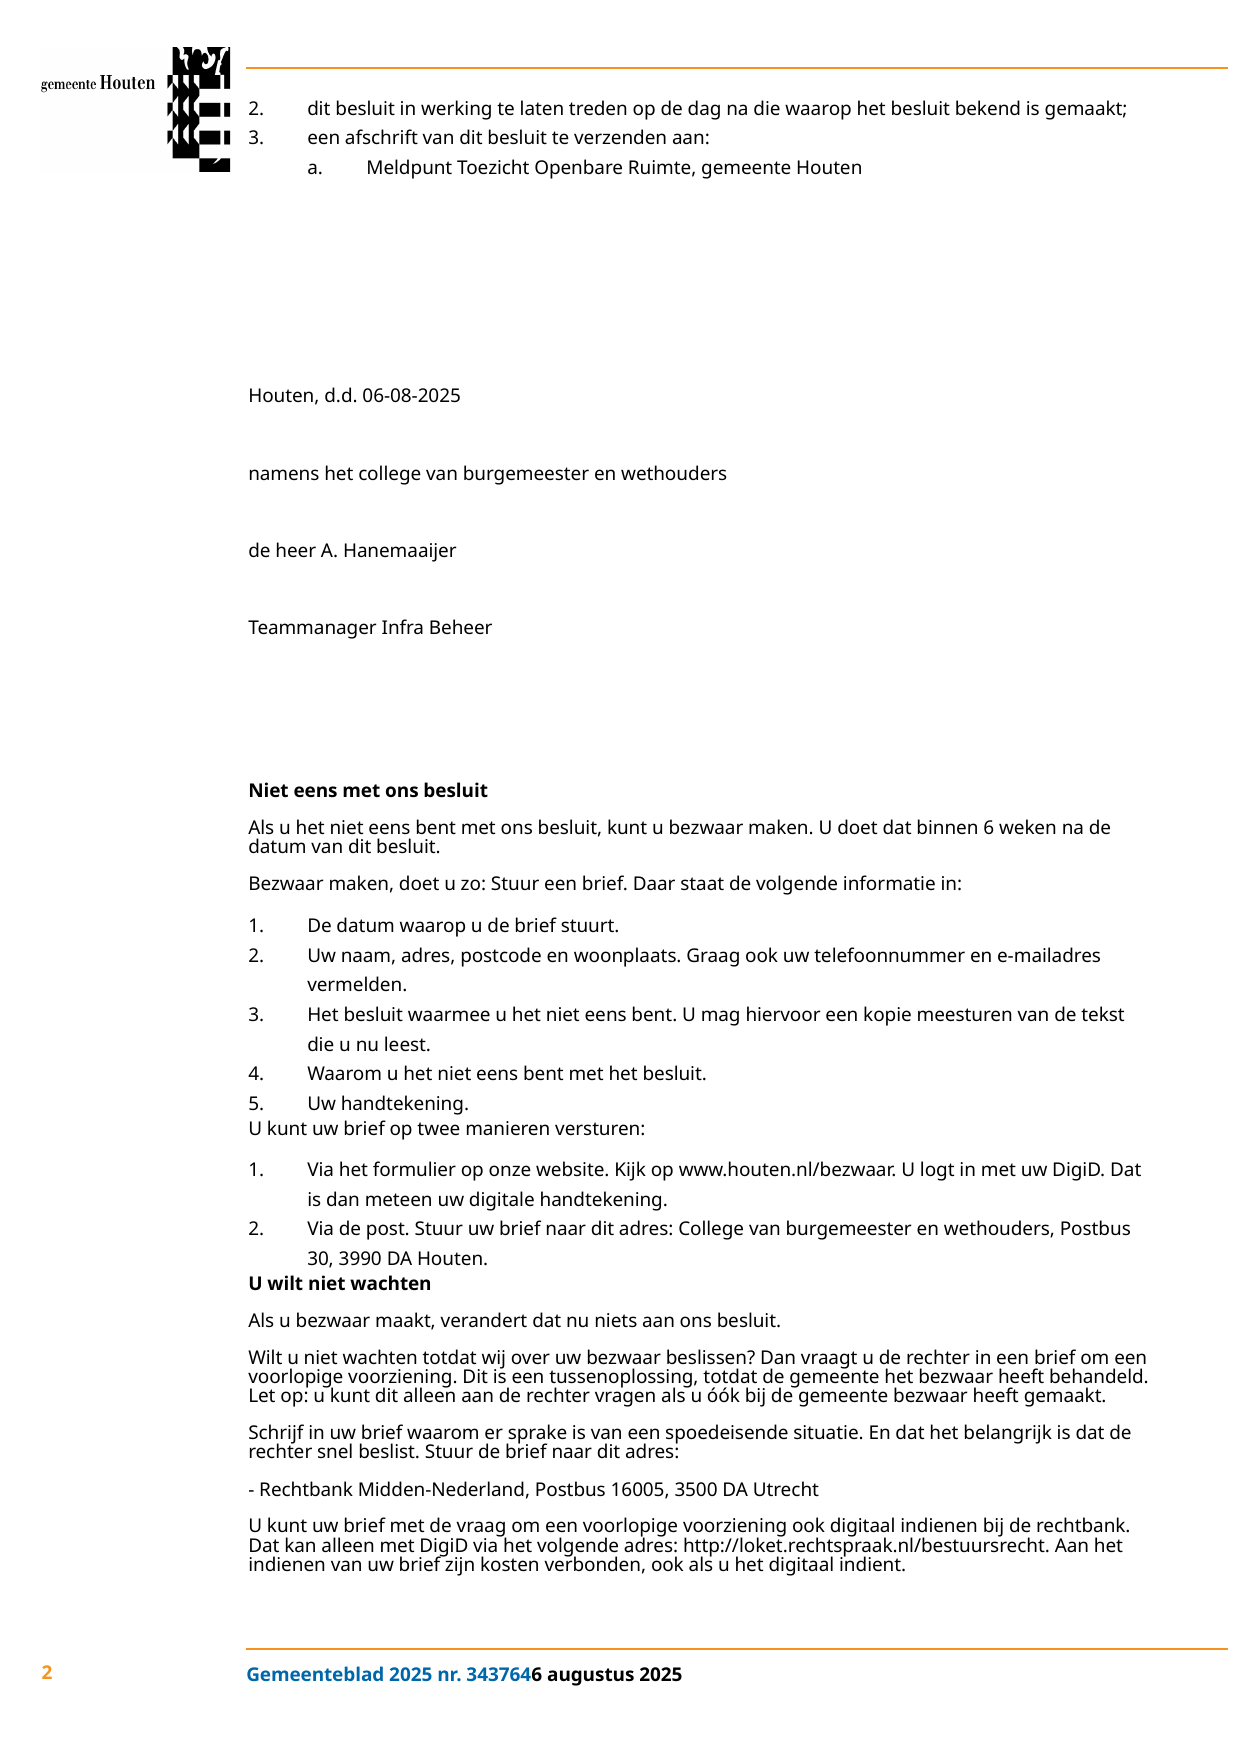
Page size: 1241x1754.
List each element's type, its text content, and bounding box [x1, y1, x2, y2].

text Teammanager Infra Beheer [248, 614, 1152, 640]
text U wilt niet wachten [248, 1275, 1152, 1294]
list De datum waarop u de brief stuurt. [248, 912, 1152, 938]
list Via de post. Stuur uw brief naar dit adres: College van burgemeester en wethouders, Postbus 30, 3990 DA Houten. [248, 1216, 1152, 1271]
text Bezwaar maken, doet u zo: Stuur een brief. Daar staat de volgende informatie in: [248, 875, 1152, 895]
text U kunt uw brief met de vraag om een voorlopige voorziening ook digitaal indienen bij de rechtbank. Dat kan alleen met DigiD via het volgende adres: http://loket.rechtspraak.nl/bestuursrecht. Aan het indienen van uw brief zijn kosten verbonden, ook als u het digitaal indient. [248, 1517, 1152, 1575]
list Uw handtekening. [248, 1090, 1152, 1116]
text Houten, d.d. 06-08-2025 [248, 383, 1152, 408]
list Het besluit waarmee u het niet eens bent. U mag hiervoor een kopie meesturen van de tekst die u nu leest. [248, 1001, 1152, 1056]
text Niet eens met ons besluit [248, 782, 1152, 801]
text namens het college van burgemeester en wethouders [248, 460, 1152, 486]
list Via het formulier op onze website. Kijk op www.houten.nl/bezwaar. U logt in met uw DigiD. Dat is dan meteen uw digitale handtekening. [248, 1156, 1152, 1212]
text - Rechtbank Midden-Nederland, Postbus 16005, 3500 DA Utrecht [248, 1481, 1152, 1500]
text Als u het niet eens bent met ons besluit, kunt u bezwaar maken. U doet dat binnen 6 weken na de datum van dit besluit. [248, 819, 1152, 858]
list Meldpunt Toezicht Openbare Ruimte, gemeente Houten [307, 154, 1152, 180]
list een afschrift van dit besluit te verzenden aan: [248, 124, 1152, 150]
picture [41, 47, 231, 172]
text Als u bezwaar maakt, verandert dat nu niets aan ons besluit. [248, 1312, 1152, 1331]
list dit besluit in werking te laten treden op de dag na die waarop het besluit bekend is gemaakt; [248, 95, 1152, 121]
text Wilt u niet wachten totdat wij over uw bezwaar beslissen? Dan vraagt u de rechter in een brief om een voorlopige voorziening. Dit is een tussenoplossing, totdat de gemeente het bezwaar heeft behandeld. Let op: u kunt dit alleen aan de rechter vragen als u óók bij de gemeente bezwaar heeft gemaakt. [248, 1349, 1152, 1407]
list Waarom u het niet eens bent met het besluit. [248, 1060, 1152, 1086]
text U kunt uw brief op twee manieren versturen: [248, 1119, 1152, 1139]
list Uw naam, adres, postcode en woonplaats. Graag ook uw telefoonnummer en e-mailadres vermelden. [248, 942, 1152, 997]
text de heer A. Hanemaaijer [248, 537, 1152, 563]
text Schrijf in uw brief waarom er sprake is van een spoedeisende situatie. En dat het belangrijk is dat de rechter snel beslist. Stuur de brief naar dit adres: [248, 1424, 1152, 1463]
